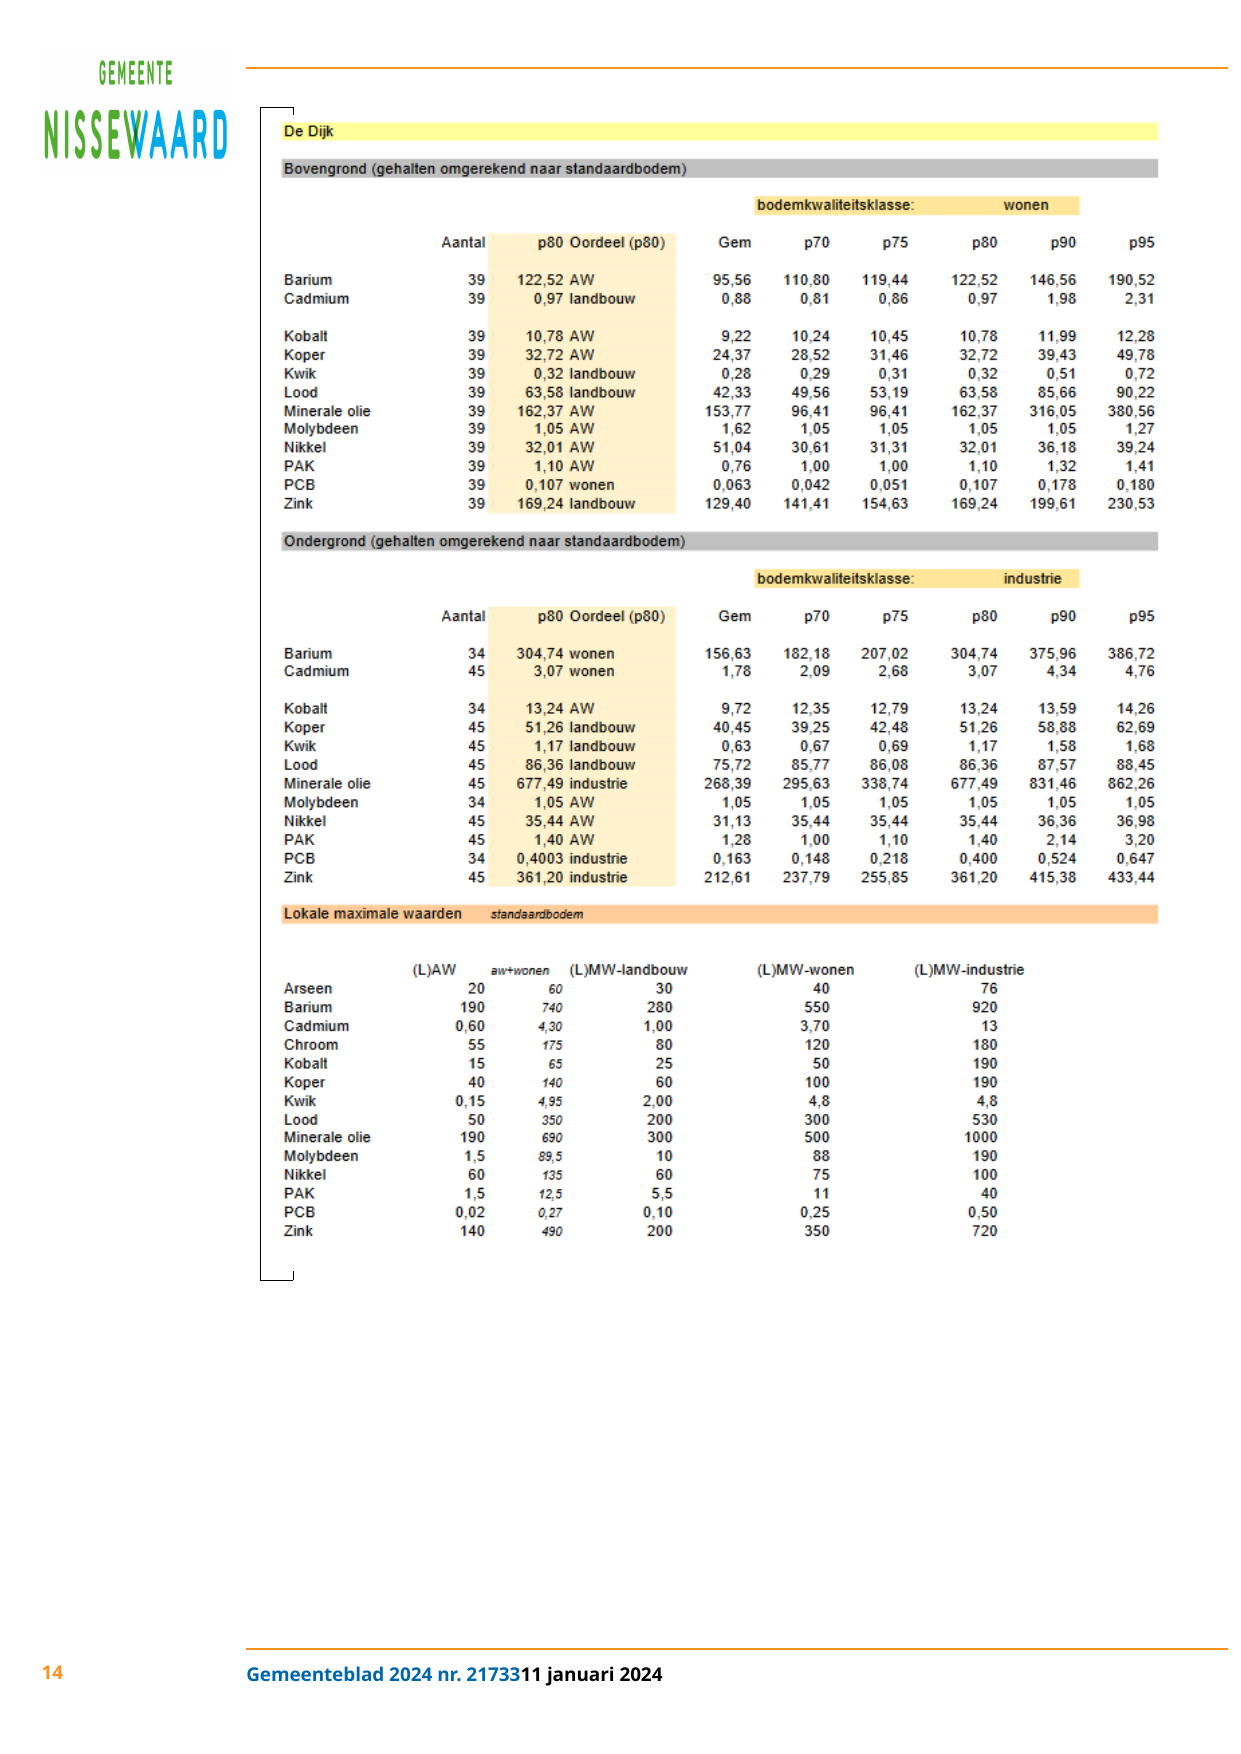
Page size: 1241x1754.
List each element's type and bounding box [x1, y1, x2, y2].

picture [268, 115, 1173, 1271]
picture [41, 47, 231, 172]
